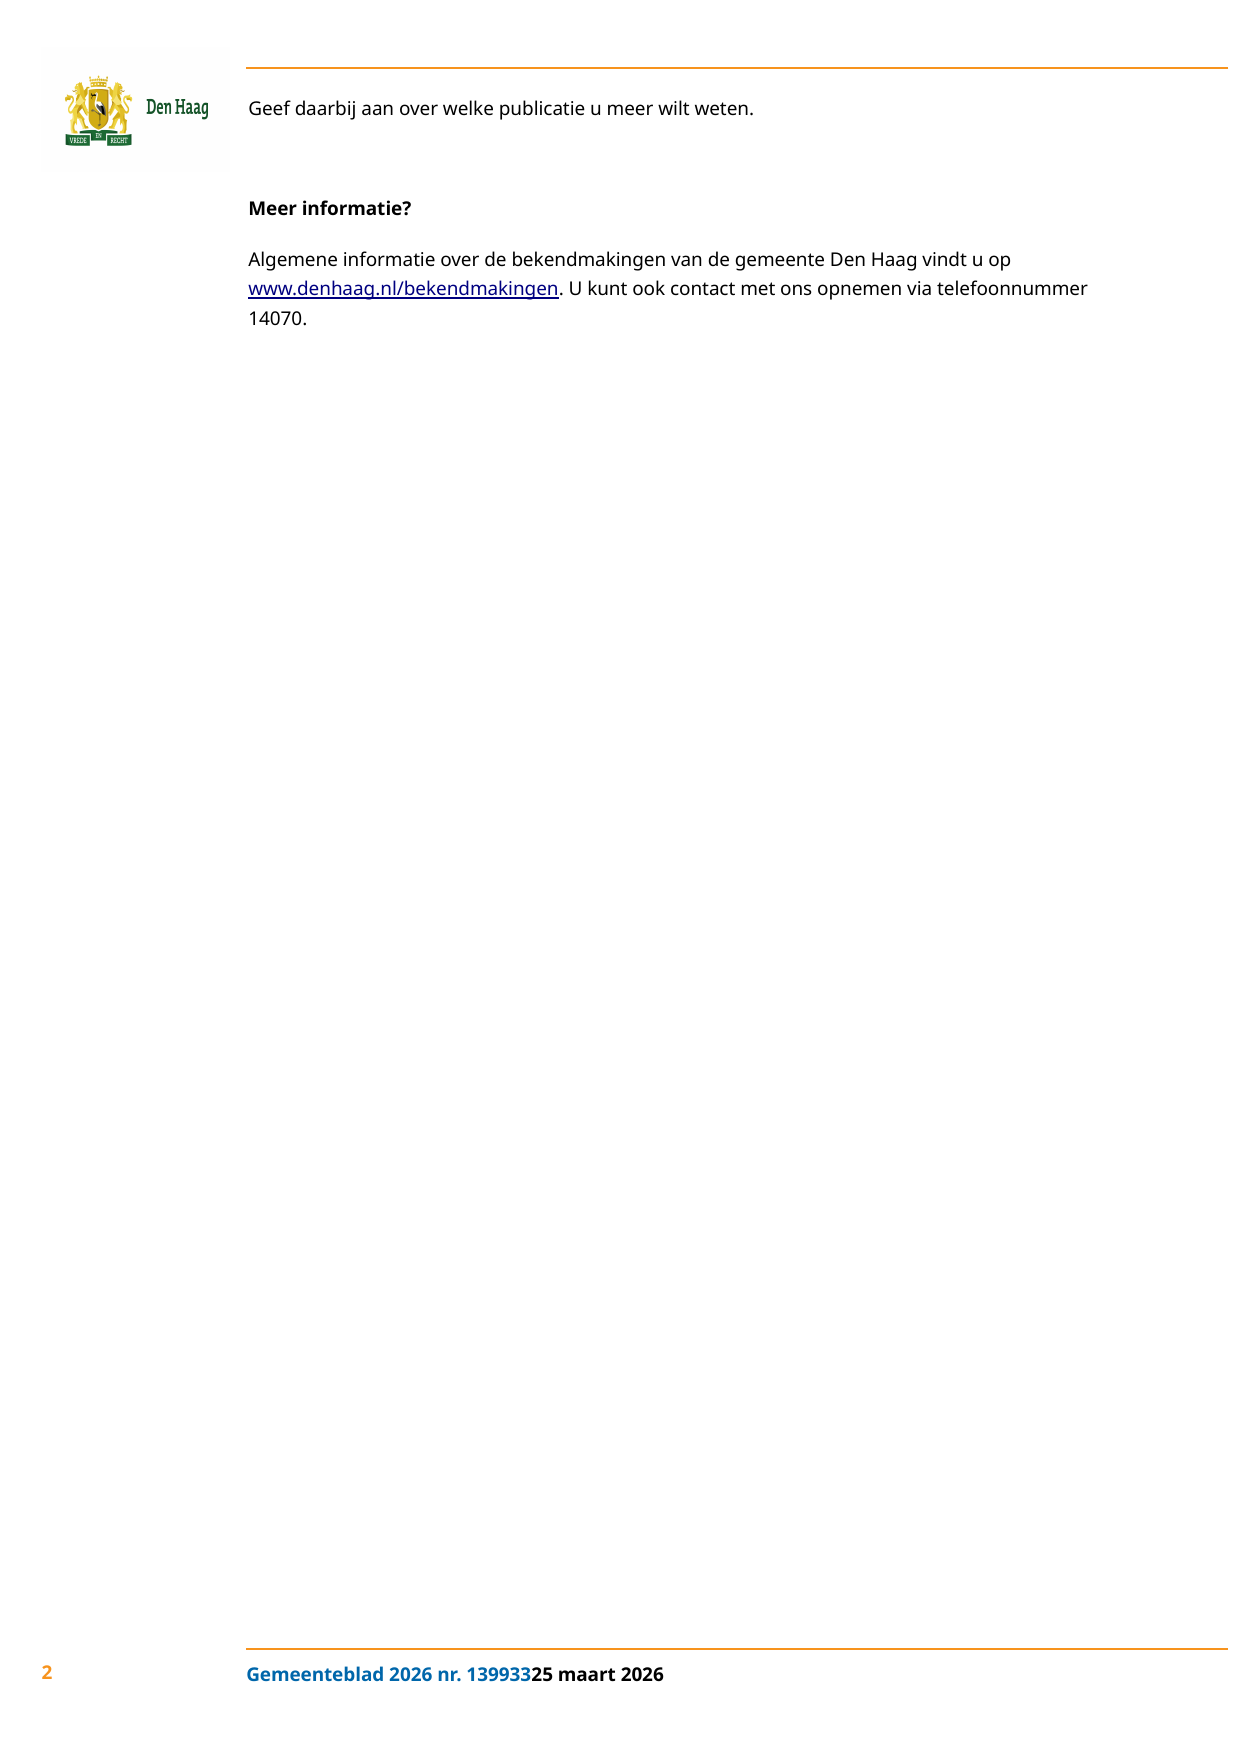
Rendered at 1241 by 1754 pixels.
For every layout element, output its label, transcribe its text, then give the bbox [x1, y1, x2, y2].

text Algemene informatie over de bekendmakingen van de gemeente Den Haag vindt u op www.denhaag.nl/bekendmakingen. U kunt ook contact met ons opnemen via telefoonnummer 14070. [248, 246, 1152, 331]
text Meer informatie? [248, 196, 1152, 221]
picture [41, 47, 231, 172]
text Geef daarbij aan over welke publicatie u meer wilt weten. [248, 95, 1152, 121]
